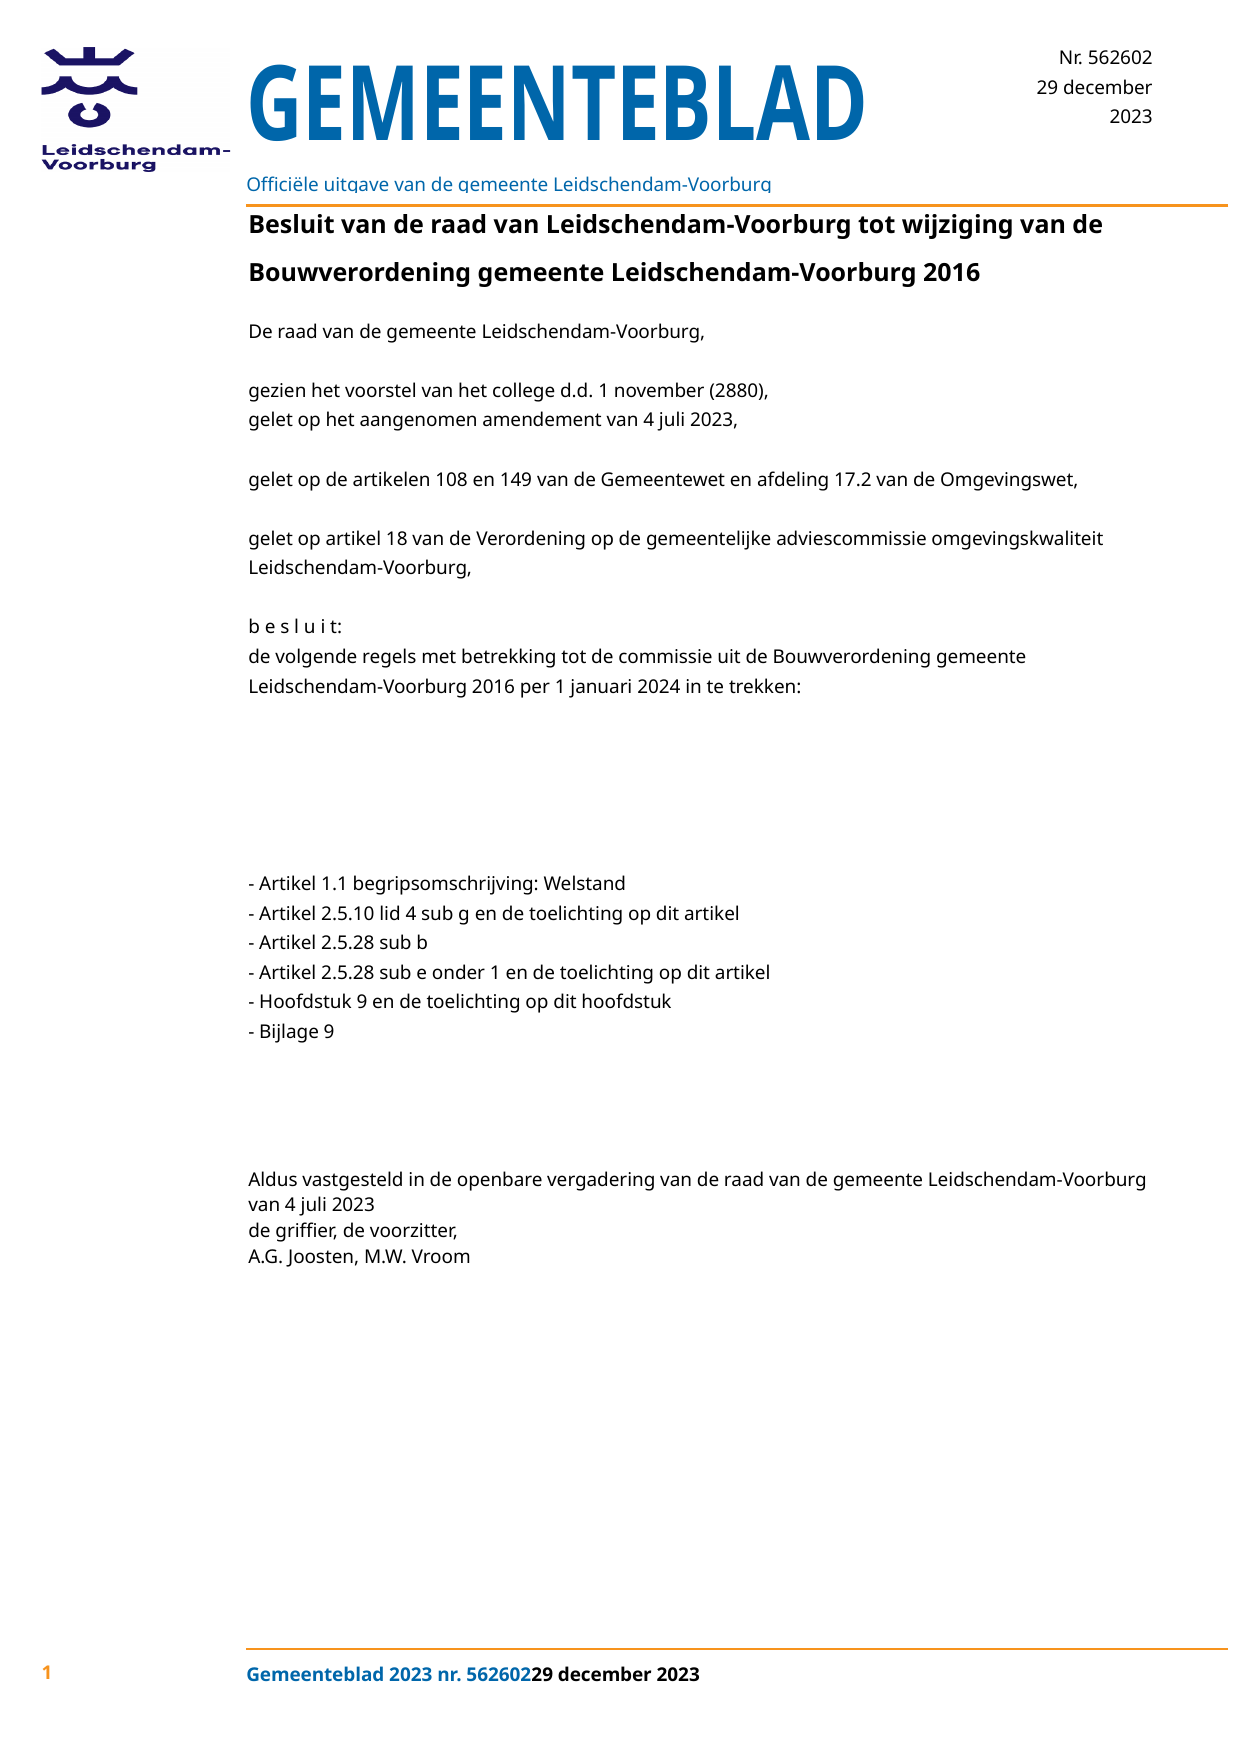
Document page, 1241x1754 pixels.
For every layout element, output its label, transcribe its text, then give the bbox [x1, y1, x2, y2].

text Besluit van de raad van Leidschendam-Voorburg tot wijziging van de Bouwverordening gemeente Leidschendam-Voorburg 2016 [248, 207, 1152, 288]
text De raad van de gemeente Leidschendam-Voorburg, [248, 318, 1152, 344]
text - Artikel 2.5.28 sub b [248, 929, 1152, 955]
text - Hoofdstuk 9 en de toelichting op dit hoofdstuk [248, 988, 1152, 1014]
text Aldus vastgesteld in de openbare vergadering van de raad van de gemeente Leidschendam-Voorburg van 4 juli 2023 [248, 1166, 1152, 1217]
text de griffier, de voorzitter, [248, 1217, 1152, 1243]
text gezien het voorstel van het college d.d. 1 november (2880), [248, 377, 1152, 403]
text - Bijlage 9 [248, 1018, 1152, 1044]
text gelet op de artikelen 108 en 149 van de Gemeentewet en afdeling 17.2 van de Omgevingswet, [248, 466, 1152, 492]
text - Artikel 1.1 begripsomschrijving: Welstand [248, 870, 1152, 896]
text - Artikel 2.5.10 lid 4 sub g en de toelichting op dit artikel [248, 900, 1152, 925]
text b e s l u i t: [248, 614, 1152, 639]
text A.G. Joosten, M.W. Vroom [248, 1243, 1152, 1269]
picture [41, 47, 231, 172]
text - Artikel 2.5.28 sub e onder 1 en de toelichting op dit artikel [248, 959, 1152, 984]
text gelet op het aangenomen amendement van 4 juli 2023, [248, 407, 1152, 432]
text de volgende regels met betrekking tot de commissie uit de Bouwverordening gemeente Leidschendam-Voorburg 2016 per 1 januari 2024 in te trekken: [248, 643, 1152, 699]
text gelet op artikel 18 van de Verordening op de gemeentelijke adviescommissie omgevingskwaliteit Leidschendam-Voorburg, [248, 525, 1152, 580]
